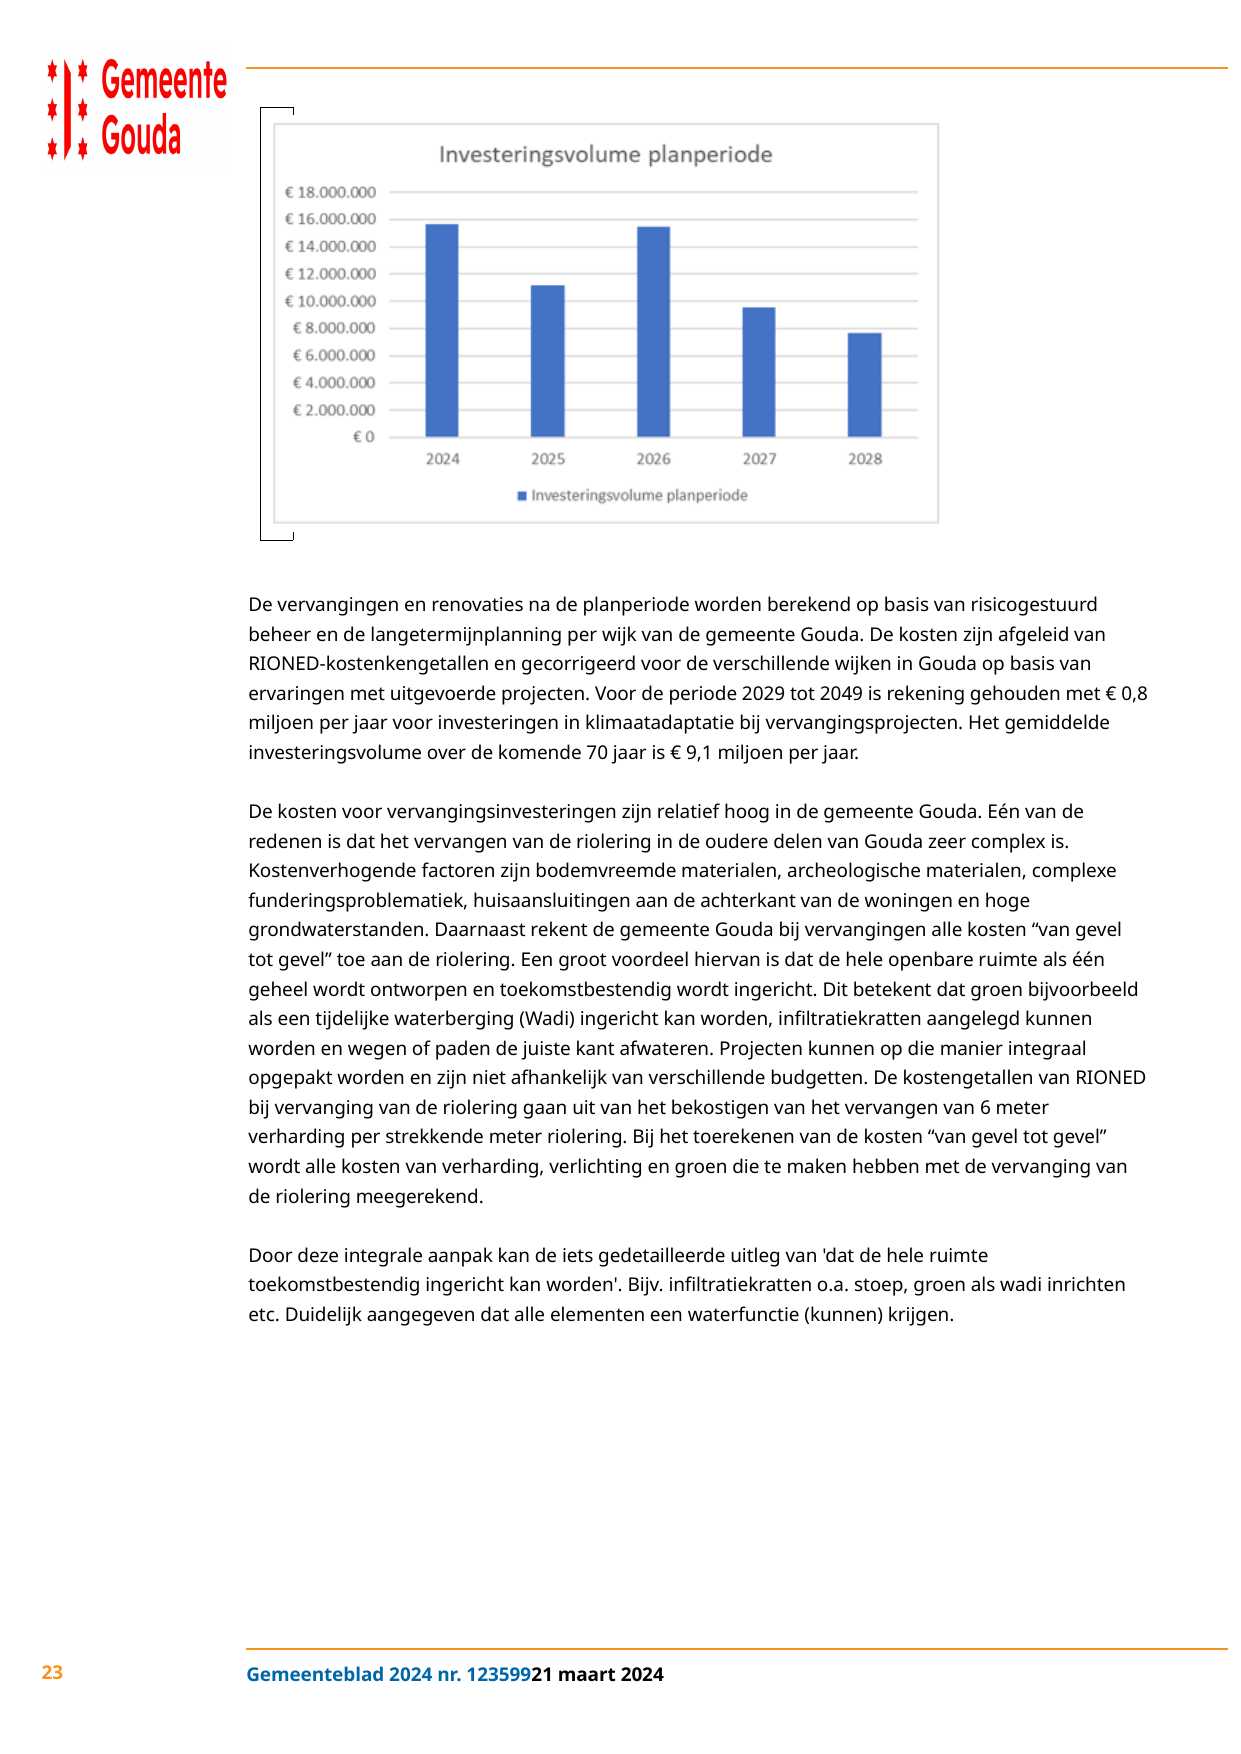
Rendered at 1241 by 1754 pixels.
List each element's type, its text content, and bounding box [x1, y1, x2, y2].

picture [268, 115, 948, 532]
text De vervangingen en renovaties na de planperiode worden berekend op basis van risicogestuurd beheer en de langetermijnplanning per wijk van de gemeente Gouda. De kosten zijn afgeleid van RIONED-kostenkengetallen en gecorrigeerd voor de verschillende wijken in Gouda op basis van ervaringen met uitgevoerde projecten. Voor de periode 2029 tot 2049 is rekening gehouden met € 0,8 miljoen per jaar voor investeringen in klimaatadaptatie bij vervangingsprojecten. Het gemiddelde investeringsvolume over de komende 70 jaar is € 9,1 miljoen per jaar. [248, 591, 1152, 765]
text Door deze integrale aanpak kan de iets gedetailleerde uitleg van 'dat de hele ruimte toekomstbestendig ingericht kan worden'. Bijv. infiltratiekratten o.a. stoep, groen als wadi inrichten etc. Duidelijk aangegeven dat alle elementen een waterfunctie (kunnen) krijgen. [248, 1242, 1152, 1327]
text De kosten voor vervangingsinvesteringen zijn relatief hoog in de gemeente Gouda. Eén van de redenen is dat het vervangen van de riolering in de oudere delen van Gouda zeer complex is. Kostenverhogende factoren zijn bodemvreemde materialen, archeologische materialen, complexe funderingsproblematiek, huisaansluitingen aan de achterkant van de woningen en hoge grondwaterstanden. Daarnaast rekent de gemeente Gouda bij vervangingen alle kosten “van gevel tot gevel” toe aan de riolering. Een groot voordeel hiervan is dat de hele openbare ruimte als één geheel wordt ontworpen en toekomstbestendig wordt ingericht. Dit betekent dat groen bijvoorbeeld als een tijdelijke waterberging (Wadi) ingericht kan worden, infiltratiekratten aangelegd kunnen worden en wegen of paden de juiste kant afwateren. Projecten kunnen op die manier integraal opgepakt worden en zijn niet afhankelijk van verschillende budgetten. De kostengetallen van RIONED bij vervanging van de riolering gaan uit van het bekostigen van het vervangen van 6 meter verharding per strekkende meter riolering. Bij het toerekenen van de kosten “van gevel tot gevel” wordt alle kosten van verharding, verlichting en groen die te maken hebben met de vervanging van de riolering meegerekend. [248, 798, 1152, 1209]
picture [41, 47, 231, 172]
